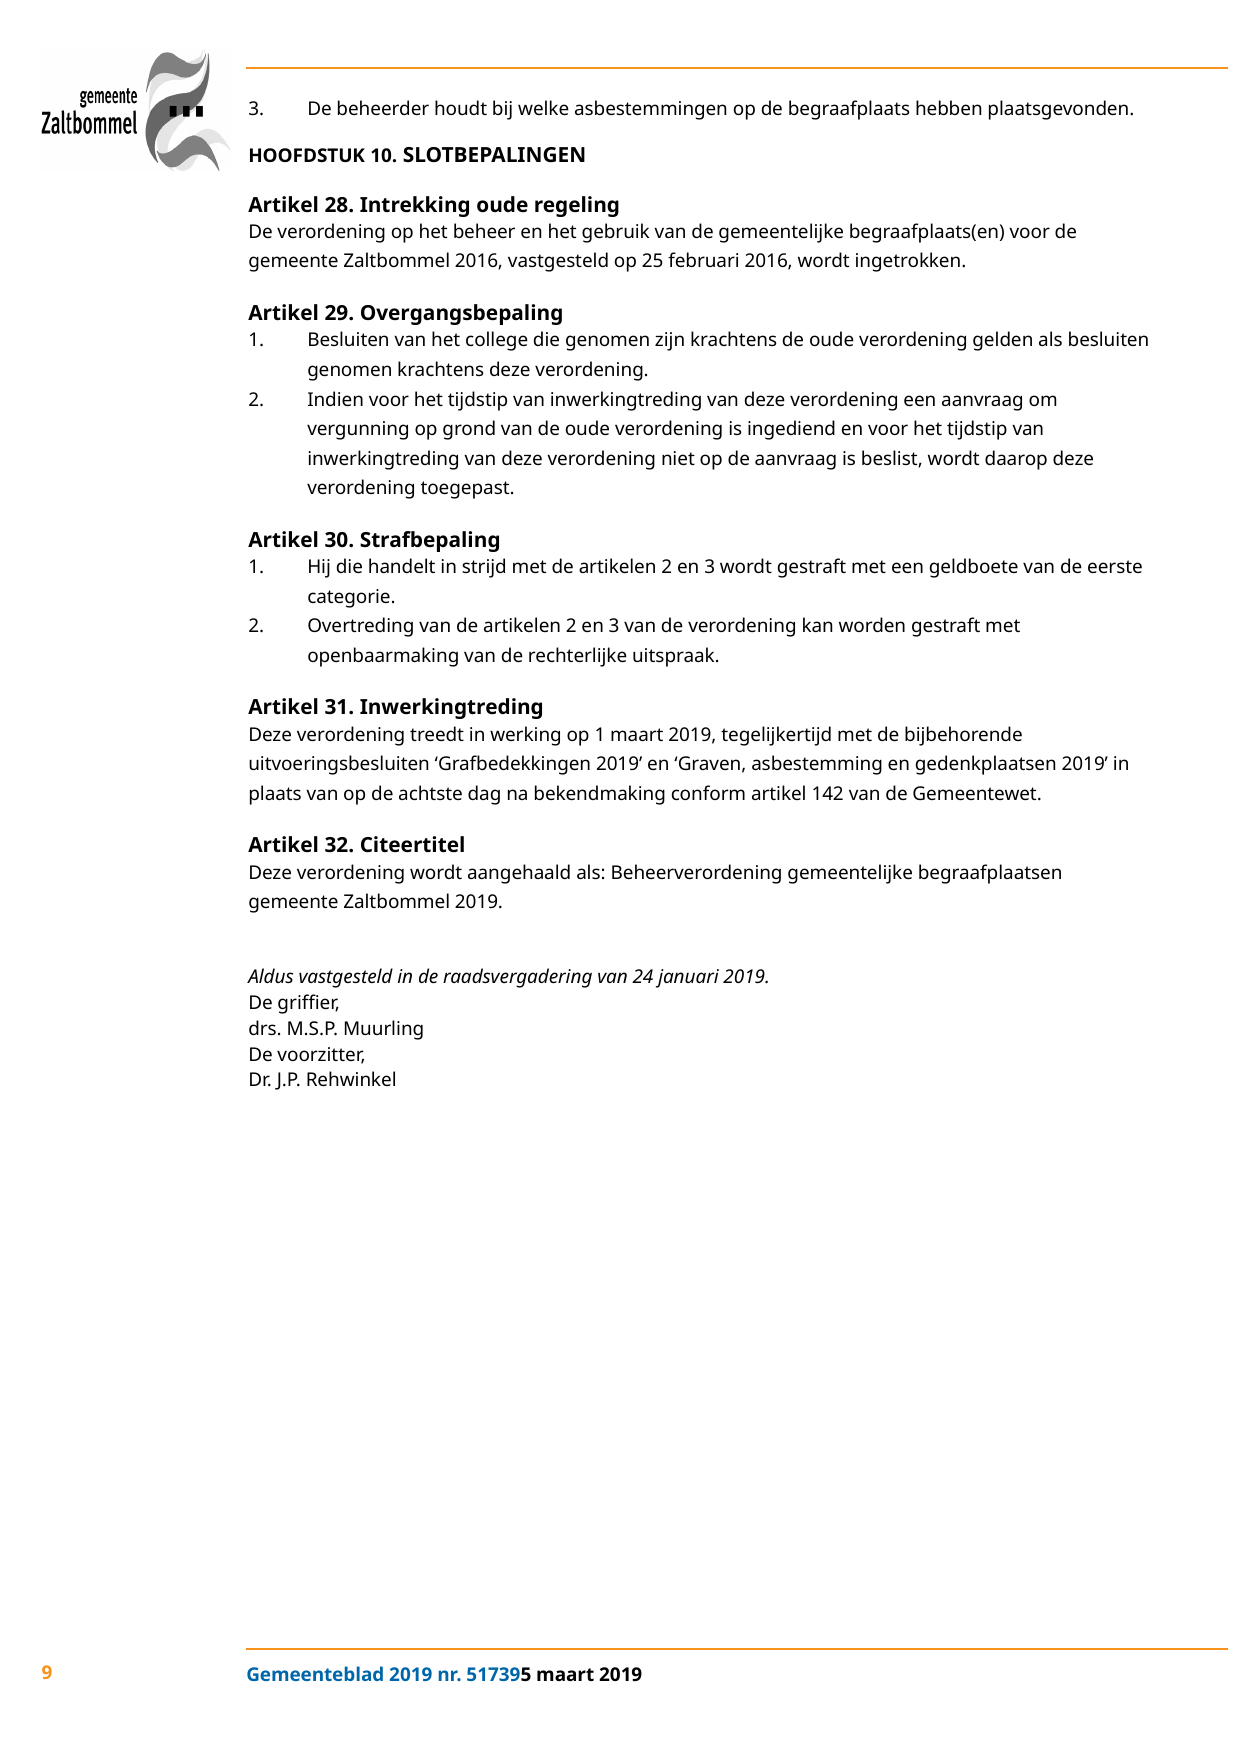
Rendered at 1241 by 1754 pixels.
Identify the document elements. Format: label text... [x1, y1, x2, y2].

text Deze verordening wordt aangehaald als: Beheerverordening gemeentelijke begraafplaatsen gemeente Zaltbommel 2019. [248, 859, 1152, 914]
text De voorzitter, [248, 1041, 1152, 1067]
picture [41, 47, 231, 172]
list Indien voor het tijdstip van inwerkingtreding van deze verordening een aanvraag om vergunning op grond van de oude verordening is ingediend en voor het tijdstip van inwerkingtreding van deze verordening niet op de aanvraag is beslist, wordt daarop deze verordening toegepast. [248, 386, 1152, 500]
text Artikel 31. Inwerkingtreding [248, 692, 1152, 721]
text Aldus vastgesteld in de raadsvergadering van 24 januari 2019. [248, 964, 1152, 989]
list De beheerder houdt bij welke asbestemmingen op de begraafplaats hebben plaatsgevonden. [248, 95, 1152, 121]
text Artikel 28. Intrekking oude regeling [248, 190, 1152, 218]
text HOOFDSTUK 10. SLOTBEPALINGEN [248, 140, 1152, 169]
list Overtreding van de artikelen 2 en 3 van de verordening kan worden gestraft met openbaarmaking van de rechterlijke uitspraak. [248, 612, 1152, 668]
text Deze verordening treedt in werking op 1 maart 2019, tegelijkertijd met de bijbehorende uitvoeringsbesluiten ‘Grafbedekkingen 2019’ en ‘Graven, asbestemming en gedenkplaatsen 2019’ in plaats van op de achtste dag na bekendmaking conform artikel 142 van de Gemeentewet. [248, 721, 1152, 806]
text De griffier, [248, 989, 1152, 1015]
text drs. M.S.P. Muurling [248, 1015, 1152, 1041]
text Artikel 30. Strafbepaling [248, 525, 1152, 553]
text Artikel 32. Citeertitel [248, 831, 1152, 859]
text Artikel 29. Overgangsbepaling [248, 298, 1152, 327]
list Besluiten van het college die genomen zijn krachtens de oude verordening gelden als besluiten genomen krachtens deze verordening. [248, 327, 1152, 382]
text De verordening op het beheer en het gebruik van de gemeentelijke begraafplaats(en) voor de gemeente Zaltbommel 2016, vastgesteld op 25 februari 2016, wordt ingetrokken. [248, 218, 1152, 273]
text Dr. J.P. Rehwinkel [248, 1067, 1152, 1092]
list Hij die handelt in strijd met de artikelen 2 en 3 wordt gestraft met een geldboete van de eerste categorie. [248, 553, 1152, 609]
